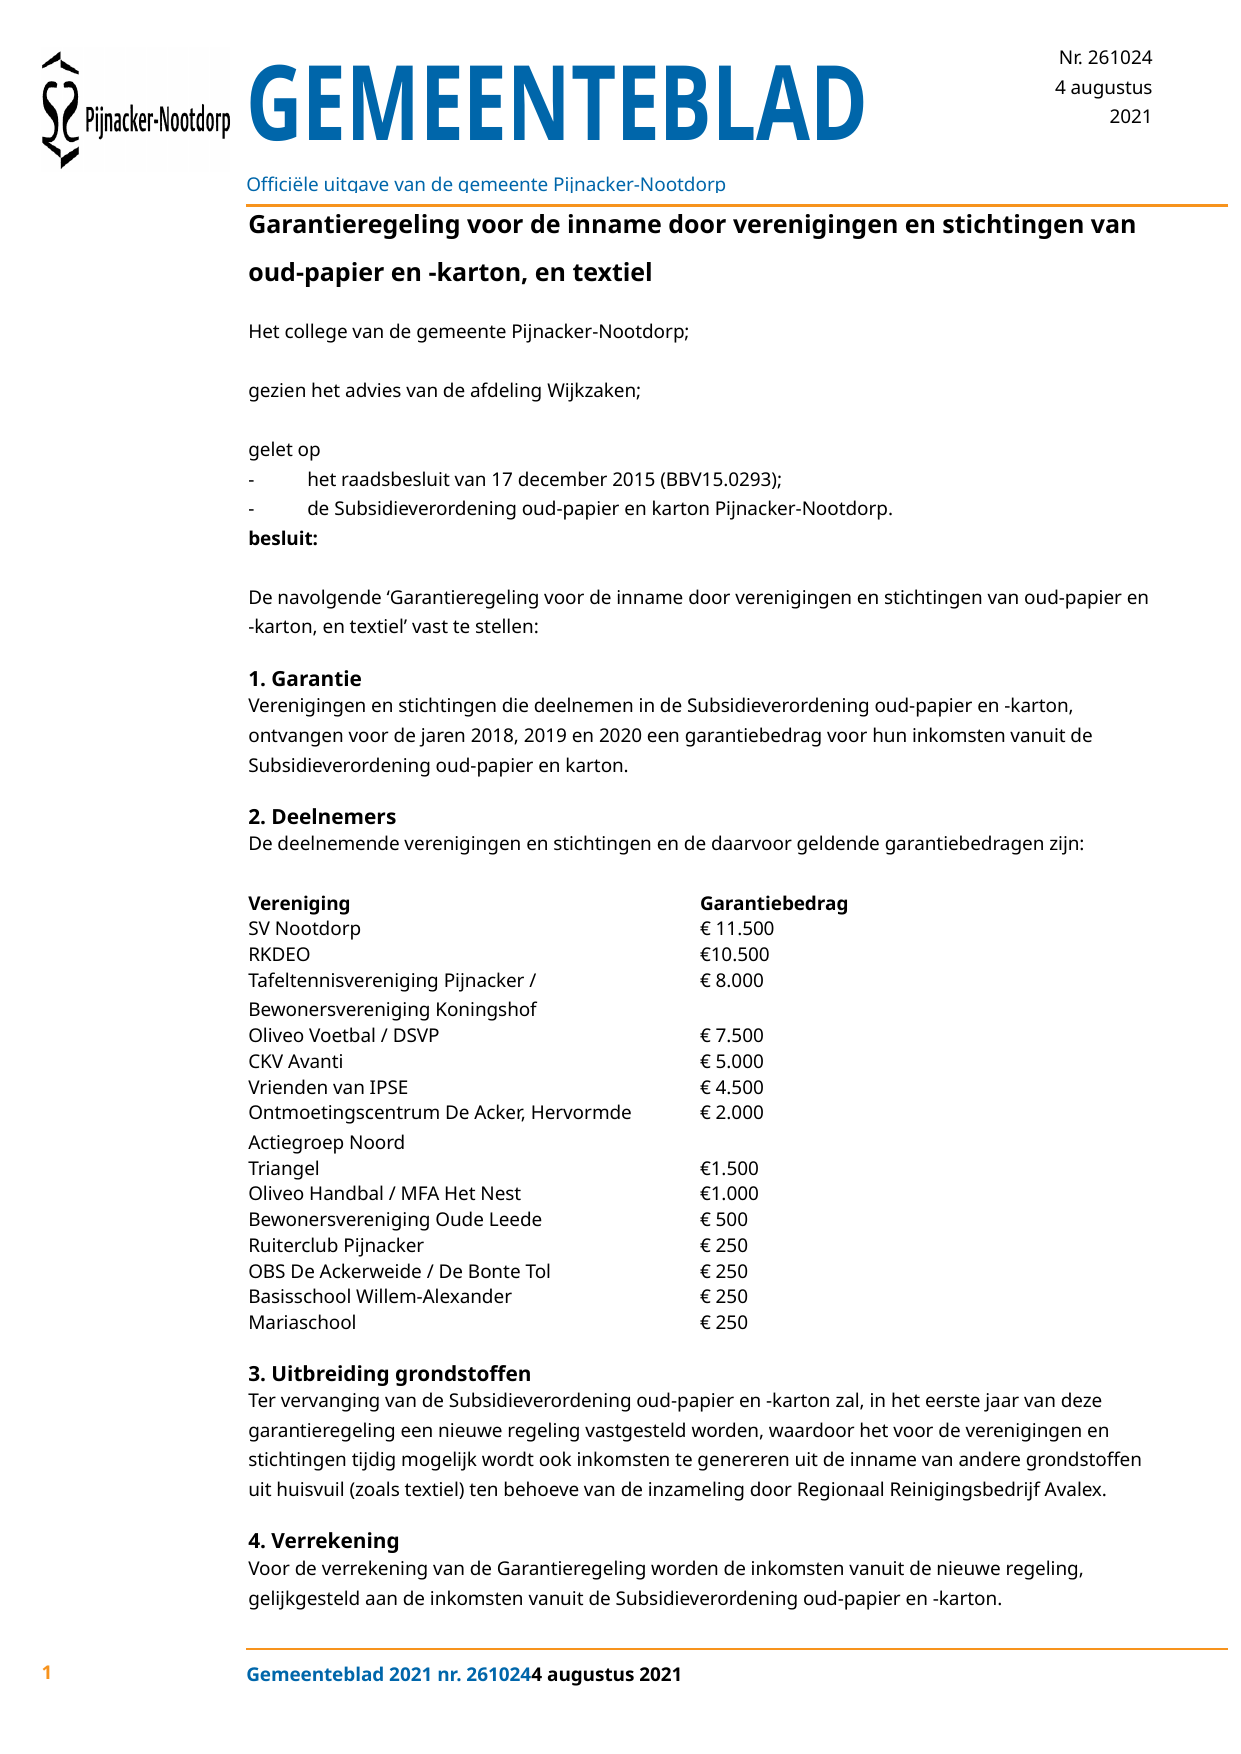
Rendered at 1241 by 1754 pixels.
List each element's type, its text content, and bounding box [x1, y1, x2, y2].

table_cell Triangel [248, 1155, 700, 1181]
table_cell Oliveo Handbal / MFA Het Nest [248, 1181, 700, 1206]
text Het college van de gemeente Pijnacker-Nootdorp; [248, 318, 1152, 344]
text Garantieregeling voor de inname door verenigingen en stichtingen van oud-papier en -karton, en textiel [248, 207, 1152, 288]
text De deelnemende verenigingen en stichtingen en de daarvoor geldende garantiebedragen zijn: [248, 831, 1152, 856]
table_cell Basisschool Willem-Alexander [248, 1284, 700, 1309]
table_cell €1.000 [700, 1181, 1152, 1206]
list het raadsbesluit van 17 december 2015 (BBV15.0293); [248, 466, 1152, 492]
list de Subsidieverordening oud-papier en karton Pijnacker-Nootdorp. [248, 495, 1152, 521]
table_cell SV Nootdorp [248, 916, 700, 941]
table_cell € 11.500 [700, 916, 1152, 941]
table_cell € 4.500 [700, 1074, 1152, 1099]
table_cell € 5.000 [700, 1048, 1152, 1074]
table_cell Ruiterclub Pijnacker [248, 1232, 700, 1258]
table_cell Bewonersvereniging Oude Leede [248, 1206, 700, 1232]
text 1. Garantie [248, 664, 1152, 693]
table_cell € 250 [700, 1258, 1152, 1283]
table_header Garantiebedrag [700, 890, 1152, 916]
text De navolgende ‘Garantieregeling voor de inname door verenigingen en stichtingen van oud-papier en -karton, en textiel’ vast te stellen: [248, 584, 1152, 639]
table_cell € 250 [700, 1232, 1152, 1258]
table_cell Tafeltennisvereniging Pijnacker / Bewonersvereniging Koningshof [248, 967, 700, 1022]
text Voor de verrekening van de Garantieregeling worden de inkomsten vanuit de nieuwe regeling, gelijkgesteld aan de inkomsten vanuit de Subsidieverordening oud-papier en -karton. [248, 1555, 1152, 1610]
text 2. Deelnemers [248, 802, 1152, 831]
table_cell Vrienden van IPSE [248, 1074, 700, 1099]
table_cell Ontmoetingscentrum De Acker, Hervormde Actiegroep Noord [248, 1100, 700, 1155]
text besluit: [248, 525, 1152, 551]
table_cell €1.500 [700, 1155, 1152, 1181]
table_cell € 2.000 [700, 1100, 1152, 1155]
table_cell Mariaschool [248, 1309, 700, 1335]
picture [41, 47, 231, 172]
table_cell OBS De Ackerweide / De Bonte Tol [248, 1258, 700, 1283]
table_cell € 250 [700, 1309, 1152, 1335]
text gezien het advies van de afdeling Wijkzaken; [248, 377, 1152, 403]
table_cell € 7.500 [700, 1023, 1152, 1048]
table_cell €10.500 [700, 941, 1152, 967]
text Ter vervanging van de Subsidieverordening oud-papier en -karton zal, in het eerste jaar van deze garantieregeling een nieuwe regeling vastgesteld worden, waardoor het voor de verenigingen en stichtingen tijdig mogelijk wordt ook inkomsten te genereren uit de inname van andere grondstoffen uit huisvuil (zoals textiel) ten behoeve van de inzameling door Regionaal Reinigingsbedrijf Avalex. [248, 1387, 1152, 1502]
text gelet op [248, 436, 1152, 462]
table_cell RKDEO [248, 941, 700, 967]
table_cell Oliveo Voetbal / DSVP [248, 1023, 700, 1048]
table_cell € 250 [700, 1284, 1152, 1309]
table_header Vereniging [248, 890, 700, 916]
table_cell CKV Avanti [248, 1048, 700, 1074]
table_cell € 8.000 [700, 967, 1152, 1022]
text Verenigingen en stichtingen die deelnemen in de Subsidieverordening oud-papier en -karton, ontvangen voor de jaren 2018, 2019 en 2020 een garantiebedrag voor hun inkomsten vanuit de Subsidieverordening oud-papier en karton. [248, 693, 1152, 777]
text 3. Uitbreiding grondstoffen [248, 1359, 1152, 1387]
text 4. Verrekening [248, 1527, 1152, 1555]
table_cell € 500 [700, 1206, 1152, 1232]
